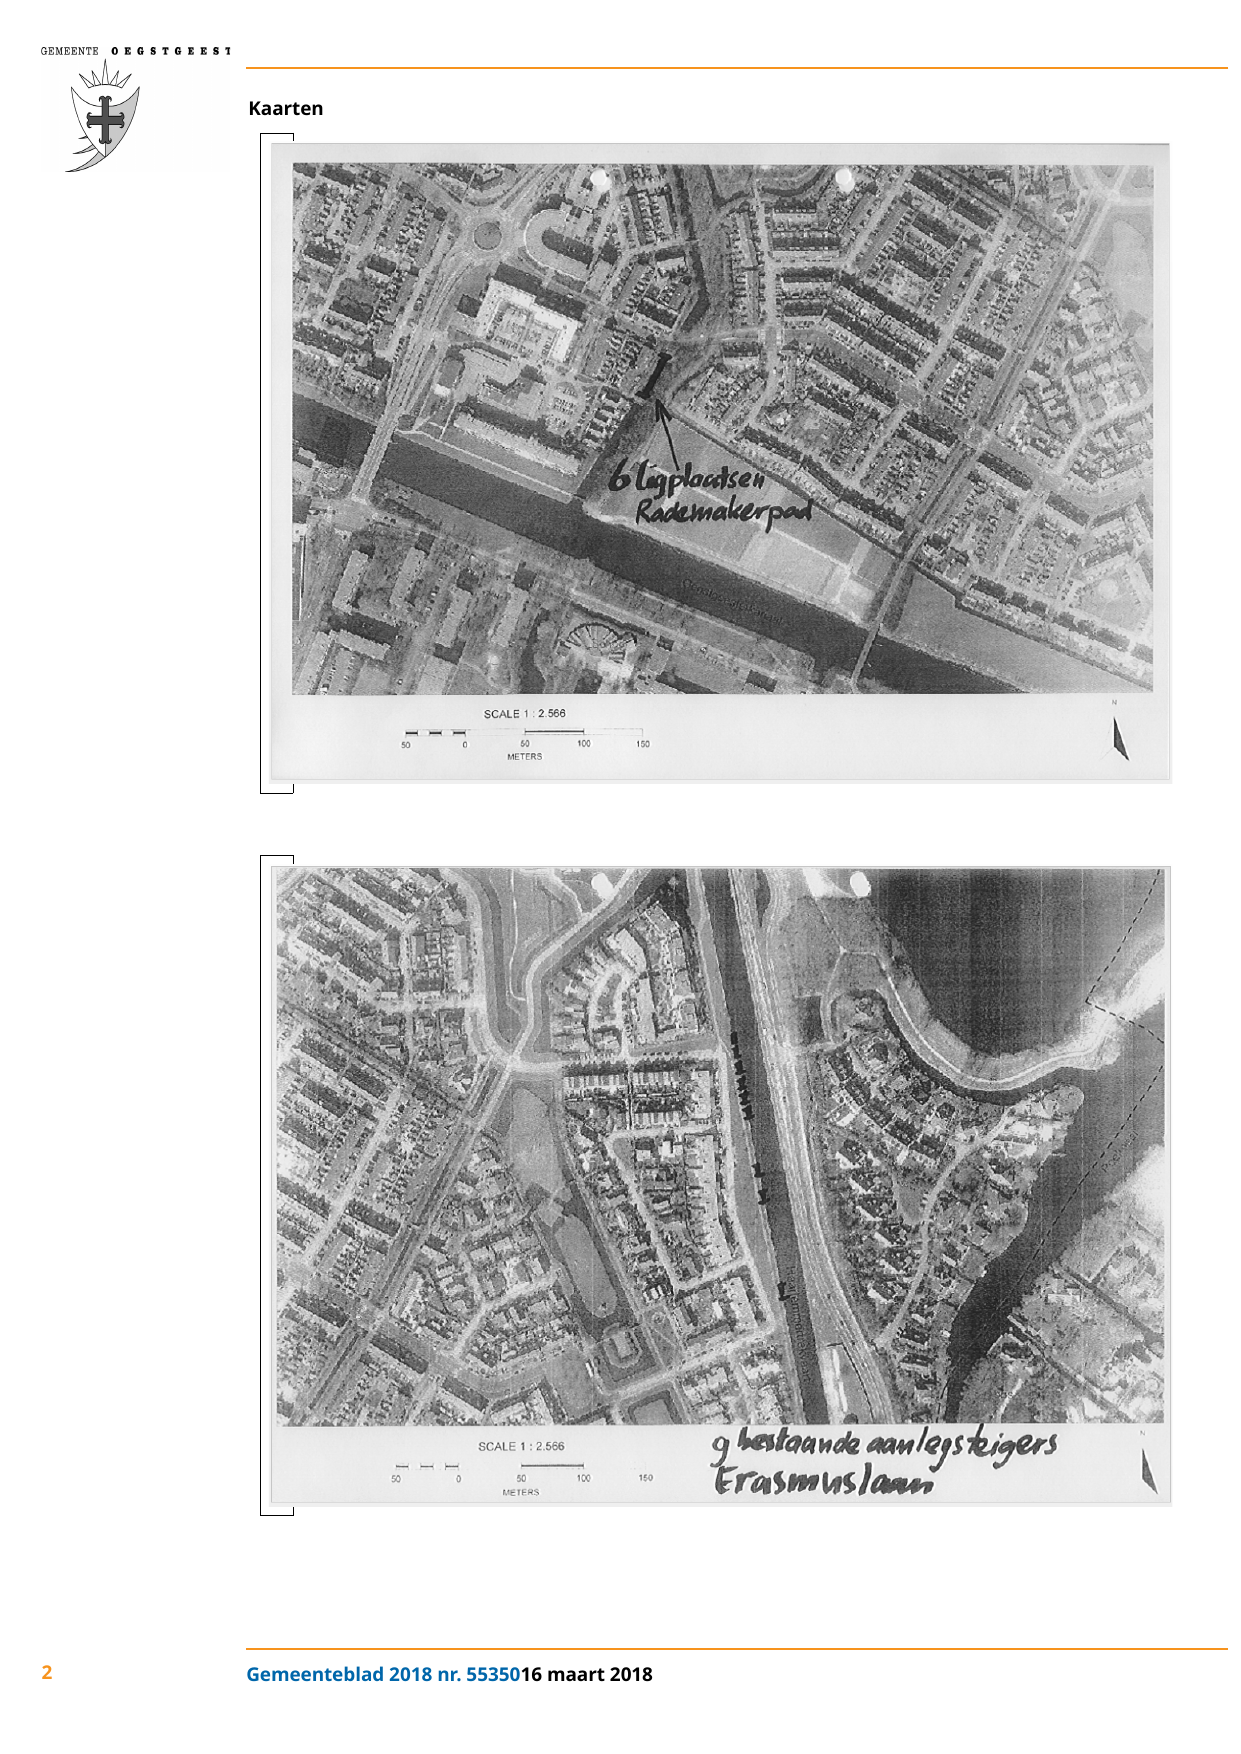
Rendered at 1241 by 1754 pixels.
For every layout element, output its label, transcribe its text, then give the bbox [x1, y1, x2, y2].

text Kaarten [248, 95, 1152, 121]
picture [268, 141, 1173, 784]
picture [41, 47, 231, 172]
picture [268, 864, 1173, 1507]
